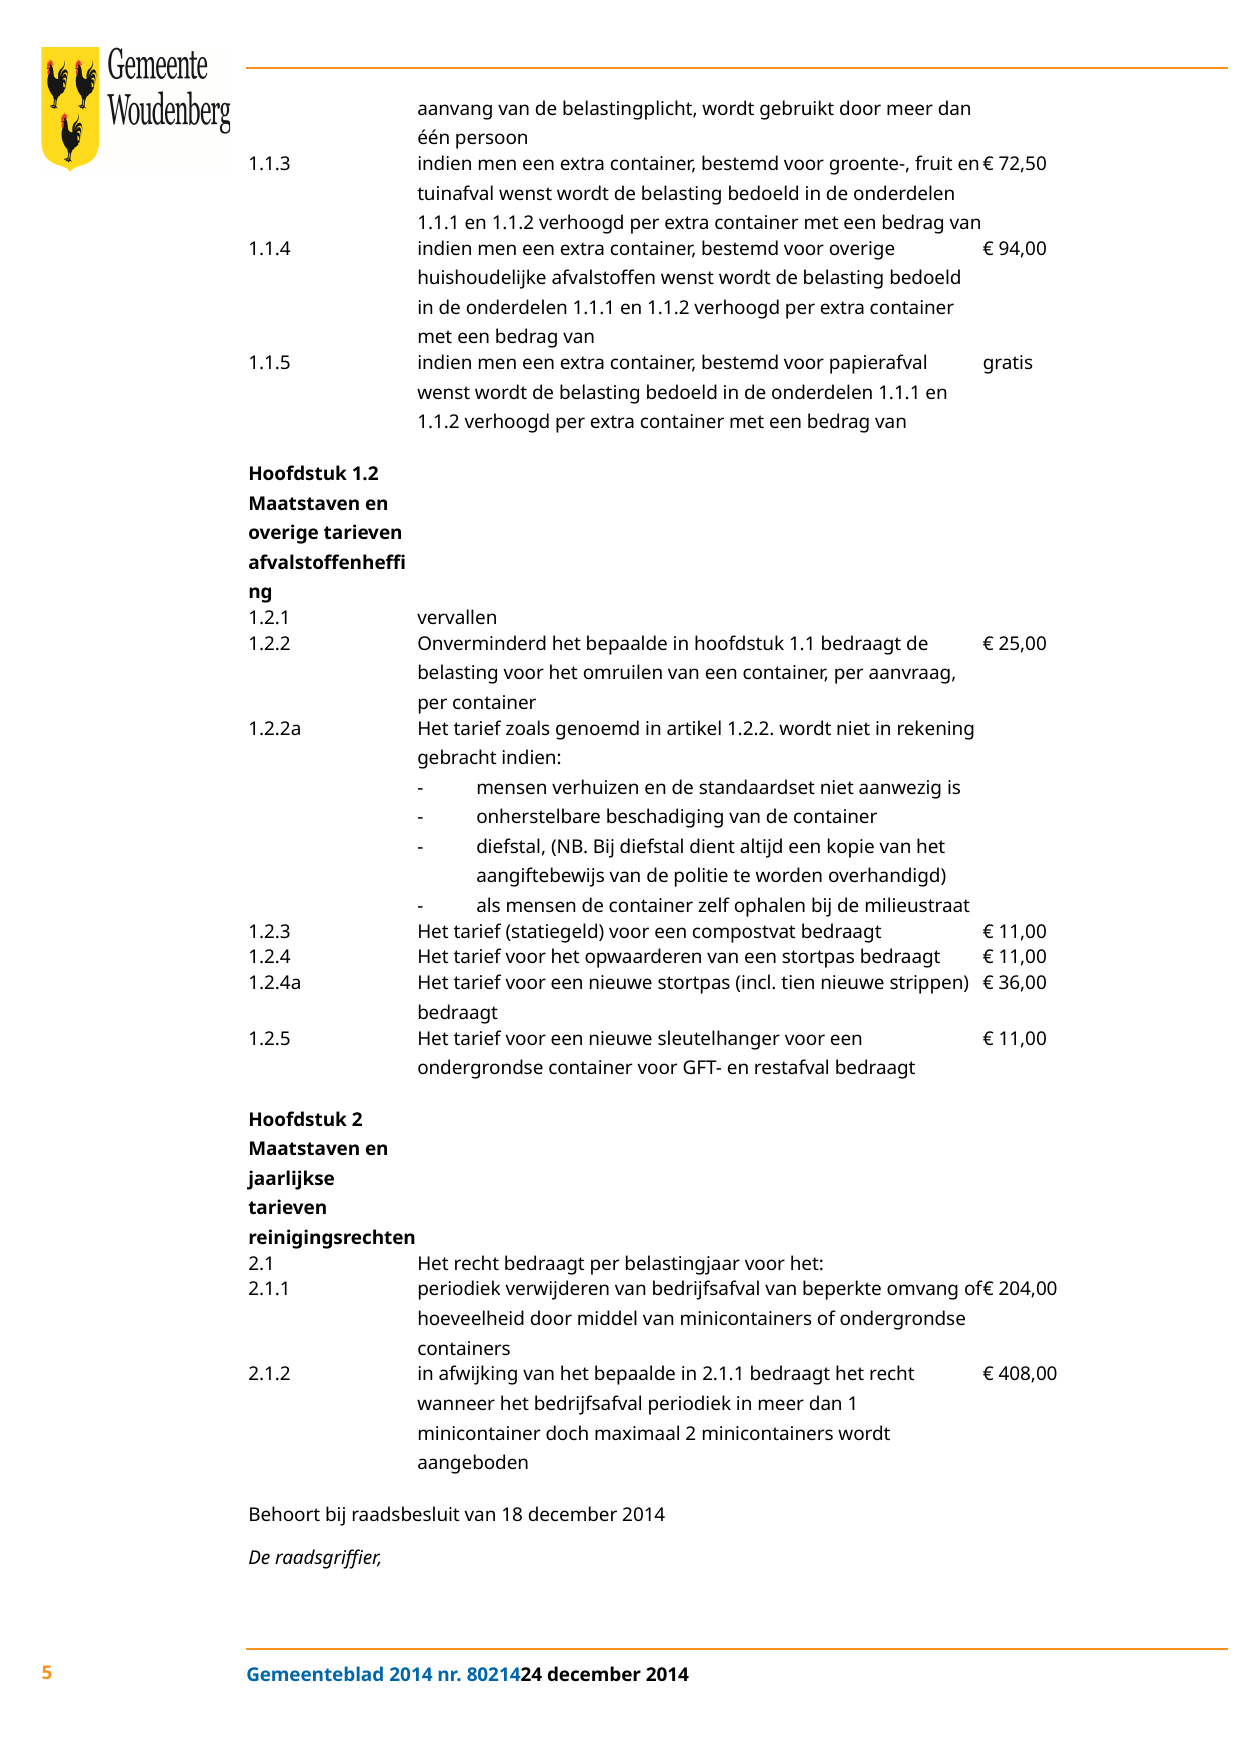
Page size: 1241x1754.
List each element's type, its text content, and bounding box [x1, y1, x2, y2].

table_cell Het recht bedraagt per belastingjaar voor het: [417, 1250, 983, 1276]
table_cell 1.1.3 [248, 150, 417, 235]
table_cell 1.2.2 [248, 630, 417, 715]
table_cell Het tarief voor een nieuwe stortpas (incl. tien nieuwe strippen) bedraagt [417, 970, 983, 1025]
table_cell [248, 1080, 417, 1106]
table_cell 1.2.4 [248, 944, 417, 969]
table_cell € 408,00 [983, 1361, 1152, 1475]
table_cell € 11,00 [983, 1025, 1152, 1080]
table_cell 1.2.1 [248, 604, 417, 630]
table_cell Hoofdstuk 1.2 Maatstaven en overige tarieven afvalstoffenheffing [248, 460, 417, 604]
table_cell Het tarief voor een nieuwe sleutelhanger voor een ondergrondse container voor GFT- en restafval bedraagt [417, 1025, 983, 1080]
picture [41, 47, 231, 172]
table_cell indien men een extra container, bestemd voor papierafval wenst wordt de belasting bedoeld in de onderdelen 1.1.1 en 1.1.2 verhoogd per extra container met een bedrag van [417, 350, 983, 434]
table_cell 1.2.2a [248, 715, 417, 918]
table_cell Hoofdstuk 2 Maatstaven en jaarlijkse tarieven reinigingsrechten [248, 1106, 417, 1250]
text De raadsgriffier, [248, 1544, 1152, 1569]
table_cell € 25,00 [983, 630, 1152, 715]
table_cell [983, 604, 1152, 630]
table_cell aanvang van de belastingplicht, wordt gebruikt door meer dan één persoon [417, 95, 983, 150]
table_cell Onverminderd het bepaalde in hoofdstuk 1.1 bedraagt de belasting voor het omruilen van een container, per aanvraag, per container [417, 630, 983, 715]
table_cell € 11,00 [983, 944, 1152, 969]
table_cell indien men een extra container, bestemd voor overige huishoudelijke afvalstoffen wenst wordt de belasting bedoeld in de onderdelen 1.1.1 en 1.1.2 verhoogd per extra container met een bedrag van [417, 235, 983, 349]
table_cell 1.1.4 [248, 235, 417, 349]
table_cell Het tarief voor het opwaarderen van een stortpas bedraagt [417, 944, 983, 969]
table_cell periodiek verwijderen van bedrijfsafval van beperkte omvang of hoeveelheid door middel van minicontainers of ondergrondse containers [417, 1276, 983, 1361]
table_cell 1.2.5 [248, 1025, 417, 1080]
table_cell 1.2.3 [248, 918, 417, 944]
table_cell [248, 95, 417, 150]
table_cell 1.1.5 [248, 350, 417, 434]
table_cell [248, 434, 417, 460]
table_cell € 72,50 [983, 150, 1152, 235]
table_cell indien men een extra container, bestemd voor groente-, fruit en tuinafval wenst wordt de belasting bedoeld in de onderdelen 1.1.1 en 1.1.2 verhoogd per extra container met een bedrag van [417, 150, 983, 235]
table_cell gratis [983, 350, 1152, 434]
table_cell € 11,00 [983, 918, 1152, 944]
table_cell € 204,00 [983, 1276, 1152, 1361]
text Behoort bij raadsbesluit van 18 december 2014 [248, 1501, 1152, 1526]
table_cell € 94,00 [983, 235, 1152, 349]
table_cell [983, 95, 1152, 150]
table_cell 2.1.1 [248, 1276, 417, 1361]
table_cell vervallen [417, 604, 983, 630]
table_cell 2.1.2 [248, 1361, 417, 1475]
table_cell 1.2.4a [248, 970, 417, 1025]
table_cell Het tarief zoals genoemd in artikel 1.2.2. wordt niet in rekening gebracht indien: mensen verhuizen en de standaardset niet aanwezig is onherstelbare beschadiging van de container diefstal, (NB. Bij diefstal dient altijd een kopie van het aangiftebewijs van de politie te worden overhandigd) als mensen de container zelf ophalen bij de milieustraat [417, 715, 983, 918]
table_cell 2.1 [248, 1250, 417, 1276]
table_cell in afwijking van het bepaalde in 2.1.1 bedraagt het recht wanneer het bedrijfsafval periodiek in meer dan 1 minicontainer doch maximaal 2 minicontainers wordt aangeboden [417, 1361, 983, 1475]
table_cell € 36,00 [983, 970, 1152, 1025]
table_cell Het tarief (statiegeld) voor een compostvat bedraagt [417, 918, 983, 944]
